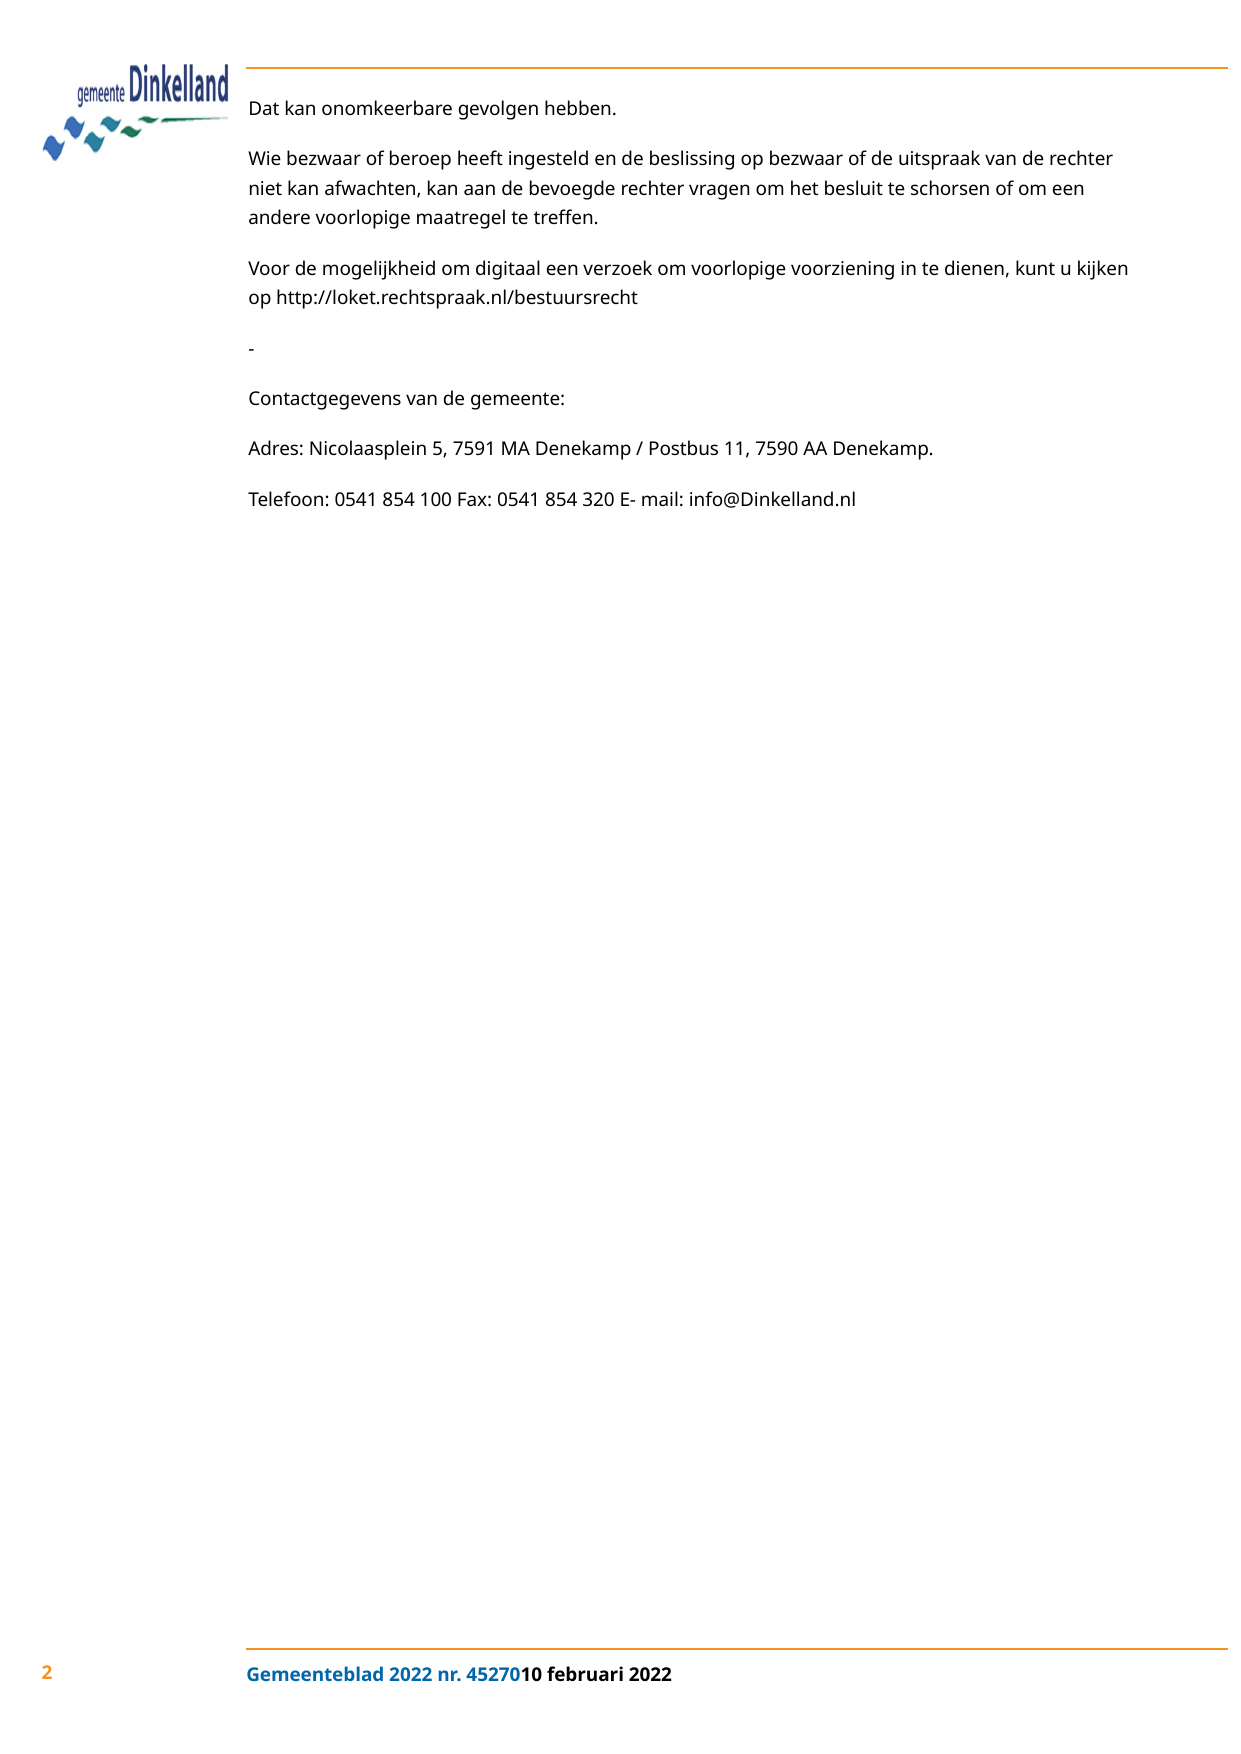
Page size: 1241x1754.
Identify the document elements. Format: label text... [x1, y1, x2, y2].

text Adres: Nicolaasplein 5, 7591 MA Denekamp / Postbus 11, 7590 AA Denekamp. [248, 436, 1152, 461]
text Contactgegevens van de gemeente: [248, 385, 1152, 411]
text Dat kan onomkeerbare gevolgen hebben. [248, 95, 1152, 121]
text Telefoon: 0541 854 100 Fax: 0541 854 320 E- mail: info@Dinkelland.nl [248, 486, 1152, 512]
text Wie bezwaar of beroep heeft ingesteld en de beslissing op bezwaar of de uitspraak van de rechter niet kan afwachten, kan aan de bevoegde rechter vragen om het besluit te schorsen of om een andere voorlopige maatregel te treffen. [248, 145, 1152, 230]
picture [41, 47, 231, 172]
text - [248, 335, 1152, 361]
text Voor de mogelijkheid om digitaal een verzoek om voorlopige voorziening in te dienen, kunt u kijken op http://loket.rechtspraak.nl/bestuursrecht [248, 255, 1152, 310]
